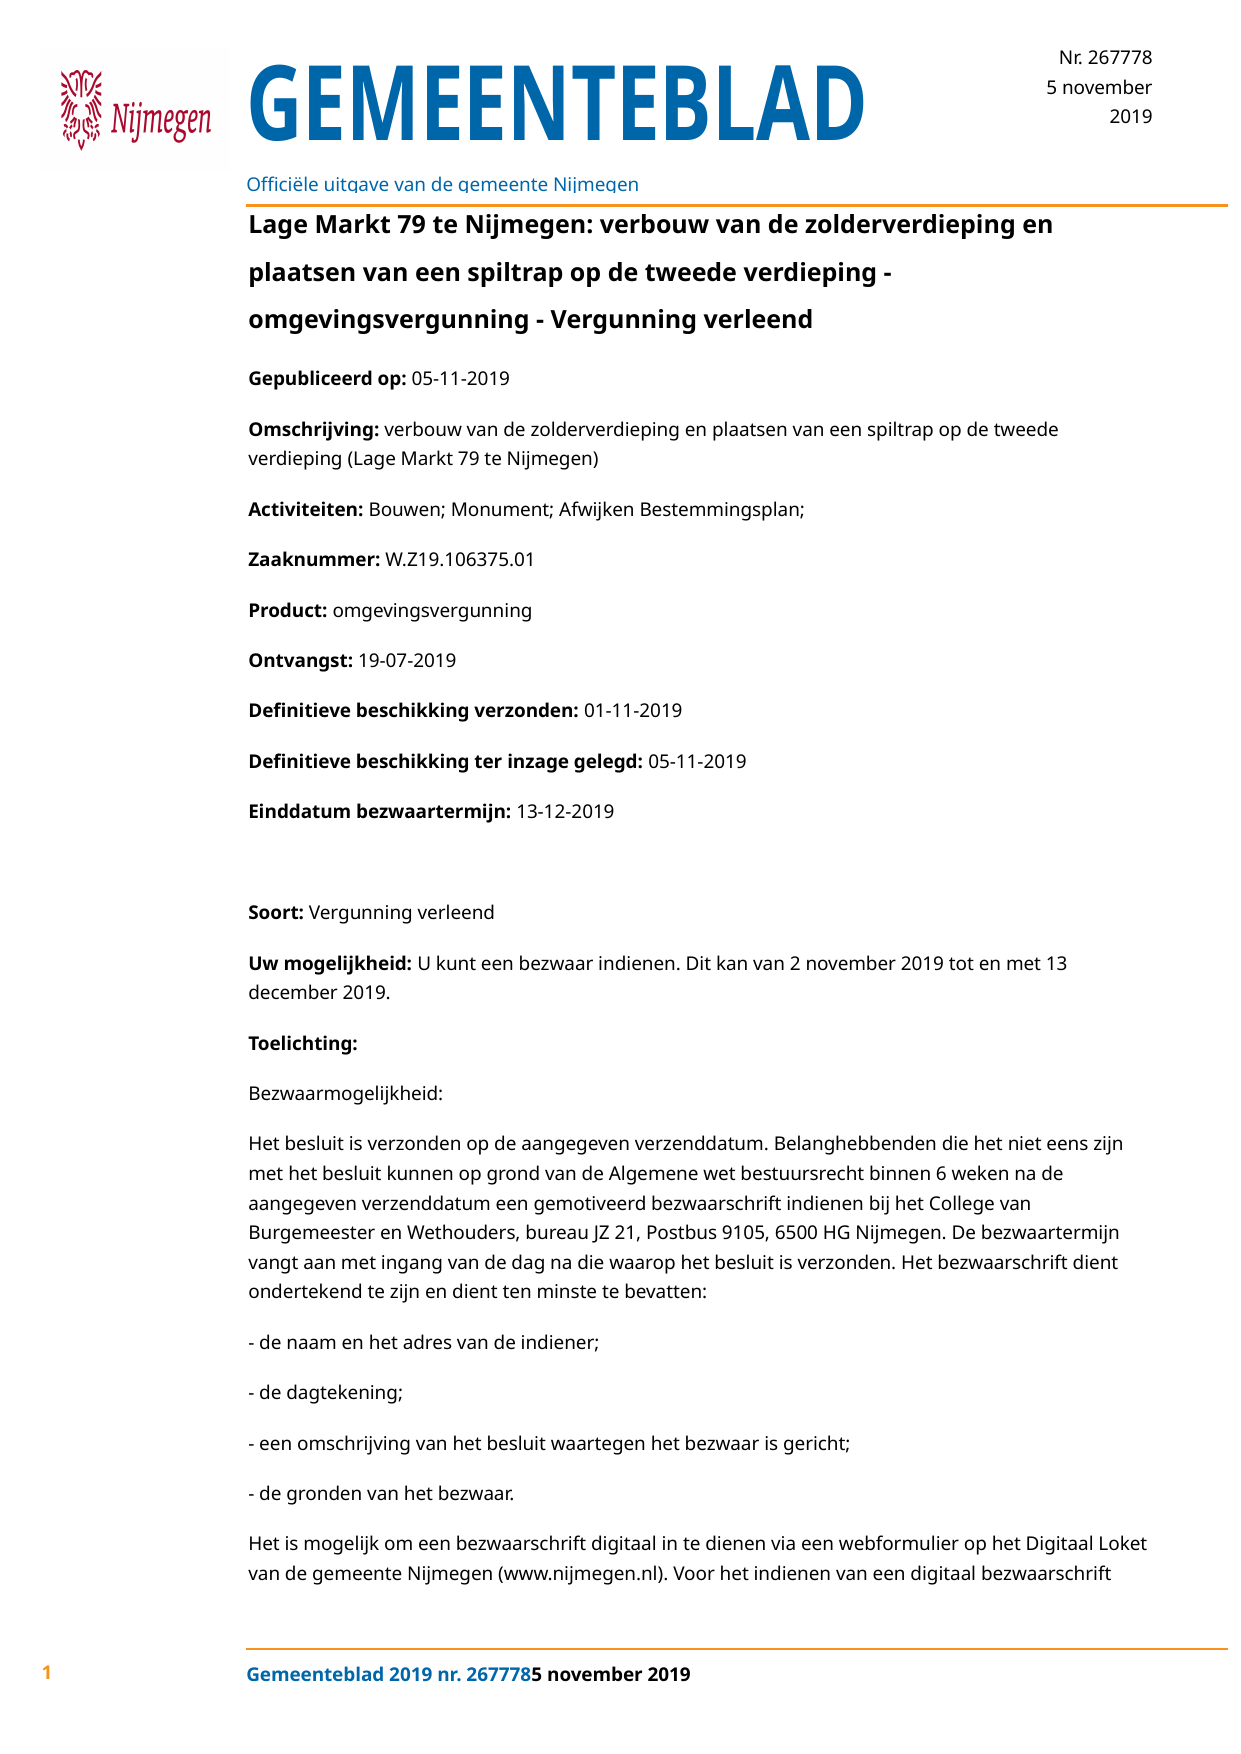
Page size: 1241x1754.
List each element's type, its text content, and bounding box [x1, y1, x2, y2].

text Definitieve beschikking verzonden: 01-11-2019 [248, 698, 1152, 723]
text Het is mogelijk om een bezwaarschrift digitaal in te dienen via een webformulier op het Digitaal Loket van de gemeente Nijmegen (www.nijmegen.nl). Voor het indienen van een digitaal bezwaarschrift [248, 1531, 1152, 1586]
text Zaaknummer: W.Z19.106375.01 [248, 546, 1152, 572]
text Uw mogelijkheid: U kunt een bezwaar indienen. Dit kan van 2 november 2019 tot en met 13 december 2019. [248, 950, 1152, 1005]
text Definitieve beschikking ter inzage gelegd: 05-11-2019 [248, 748, 1152, 774]
text Gepubliceerd op: 05-11-2019 [248, 366, 1152, 391]
text Het besluit is verzonden op de aangegeven verzenddatum. Belanghebbenden die het niet eens zijn met het besluit kunnen op grond van de Algemene wet bestuursrecht binnen 6 weken na de aangegeven verzenddatum een gemotiveerd bezwaarschrift indienen bij het College van Burgemeester en Wethouders, bureau JZ 21, Postbus 9105, 6500 HG Nijmegen. De bezwaartermijn vangt aan met ingang van de dag na die waarop het besluit is verzonden. Het bezwaarschrift dient ondertekend te zijn en dient ten minste te bevatten: [248, 1131, 1152, 1304]
text Soort: Vergunning verleend [248, 899, 1152, 925]
picture [41, 47, 231, 172]
text Toelichting: [248, 1030, 1152, 1055]
text Lage Markt 79 te Nijmegen: verbouw van de zolderverdieping en plaatsen van een spiltrap op de tweede verdieping - omgevingsvergunning - Vergunning verleend [248, 207, 1152, 336]
text Bezwaarmogelijkheid: [248, 1080, 1152, 1106]
text Ontvangst: 19-07-2019 [248, 647, 1152, 673]
text - de naam en het adres van de indiener; [248, 1329, 1152, 1354]
text Activiteiten: Bouwen; Monument; Afwijken Bestemmingsplan; [248, 496, 1152, 522]
text - de dagtekening; [248, 1379, 1152, 1405]
text Einddatum bezwaartermijn: 13-12-2019 [248, 798, 1152, 824]
text Product: omgevingsvergunning [248, 597, 1152, 622]
text - de gronden van het bezwaar. [248, 1480, 1152, 1506]
text Omschrijving: verbouw van de zolderverdieping en plaatsen van een spiltrap op de tweede verdieping (Lage Markt 79 te Nijmegen) [248, 416, 1152, 471]
text - een omschrijving van het besluit waartegen het bezwaar is gericht; [248, 1430, 1152, 1455]
